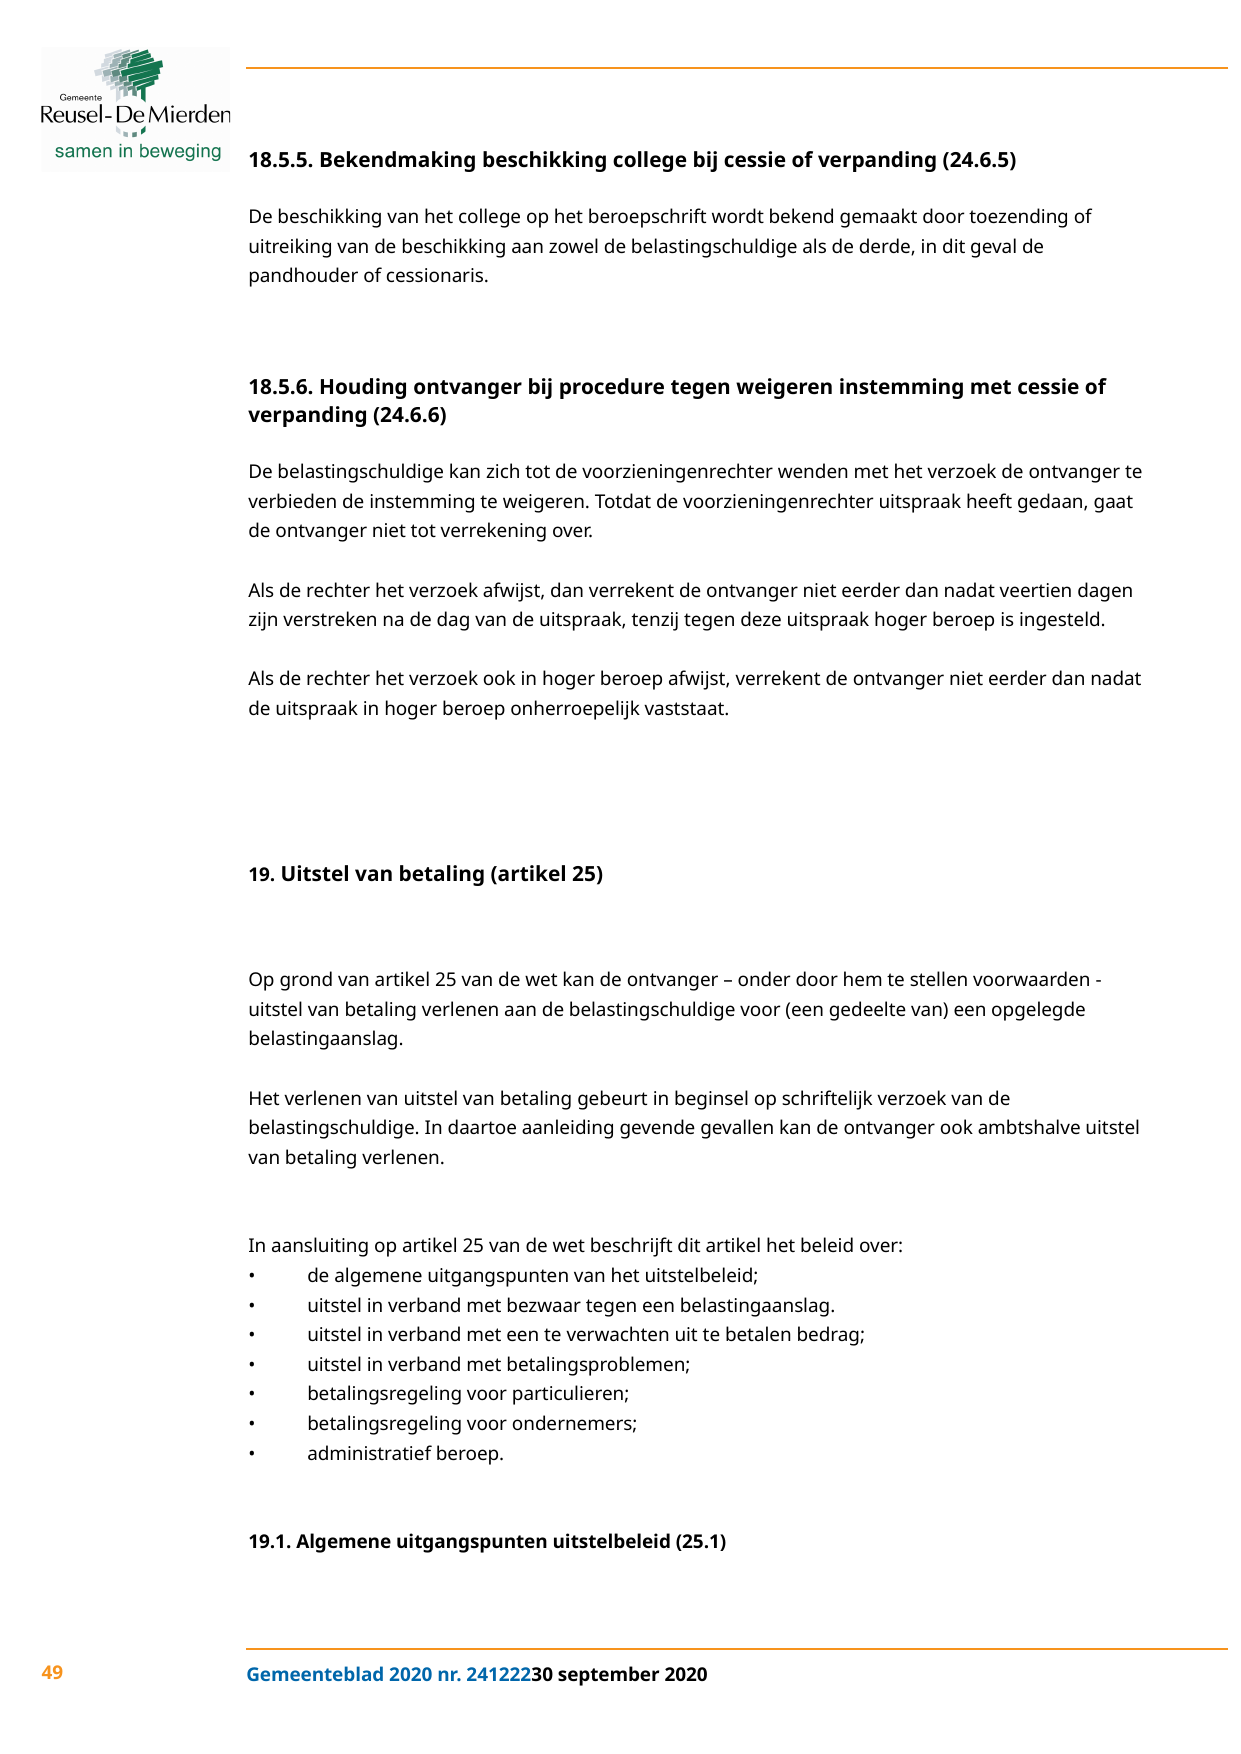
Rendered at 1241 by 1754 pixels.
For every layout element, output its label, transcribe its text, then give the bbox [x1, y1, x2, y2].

list betalingsregeling voor particulieren; [248, 1381, 1152, 1406]
text De beschikking van het college op het beroepschrift wordt bekend gemaakt door toezending of uitreiking van de beschikking aan zowel de belastingschuldige als de derde, in dit geval de pandhouder of cessionaris. [248, 203, 1152, 288]
list uitstel in verband met bezwaar tegen een belastingaanslag. [248, 1292, 1152, 1317]
text Als de rechter het verzoek ook in hoger beroep afwijst, verrekent de ontvanger niet eerder dan nadat de uitspraak in hoger beroep onherroepelijk vaststaat. [248, 666, 1152, 721]
picture [41, 47, 231, 172]
text Het verlenen van uitstel van betaling gebeurt in beginsel op schriftelijk verzoek van de belastingschuldige. In daartoe aanleiding gevende gevallen kan de ontvanger ook ambtshalve uitstel van betaling verlenen. [248, 1085, 1152, 1169]
list de algemene uitgangspunten van het uitstelbeleid; [248, 1262, 1152, 1288]
text Op grond van artikel 25 van de wet kan de ontvanger – onder door hem te stellen voorwaarden - uitstel van betaling verlenen aan de belastingschuldige voor (een gedeelte van) een opgelegde belastingaanslag. [248, 966, 1152, 1051]
text 18.5.6. Houding ontvanger bij procedure tegen weigeren instemming met cessie of verpanding (24.6.6) [248, 372, 1152, 429]
text 19. Uitstel van betaling (artikel 25) [248, 859, 1152, 887]
text 19.1. Algemene uitgangspunten uitstelbeleid (25.1) [248, 1528, 1152, 1554]
list uitstel in verband met een te verwachten uit te betalen bedrag; [248, 1321, 1152, 1347]
list administratief beroep. [248, 1440, 1152, 1465]
list betalingsregeling voor ondernemers; [248, 1410, 1152, 1436]
list uitstel in verband met betalingsproblemen; [248, 1351, 1152, 1377]
text Als de rechter het verzoek afwijst, dan verrekent de ontvanger niet eerder dan nadat veertien dagen zijn verstreken na de dag van de uitspraak, tenzij tegen deze uitspraak hoger beroep is ingesteld. [248, 577, 1152, 632]
text In aansluiting op artikel 25 van de wet beschrijft dit artikel het beleid over: [248, 1233, 1152, 1258]
text De belastingschuldige kan zich tot de voorzieningenrechter wenden met het verzoek de ontvanger te verbieden de instemming te weigeren. Totdat de voorzieningenrechter uitspraak heeft gedaan, gaat de ontvanger niet tot verrekening over. [248, 458, 1152, 543]
text 18.5.5. Bekendmaking beschikking college bij cessie of verpanding (24.6.5) [248, 145, 1152, 174]
